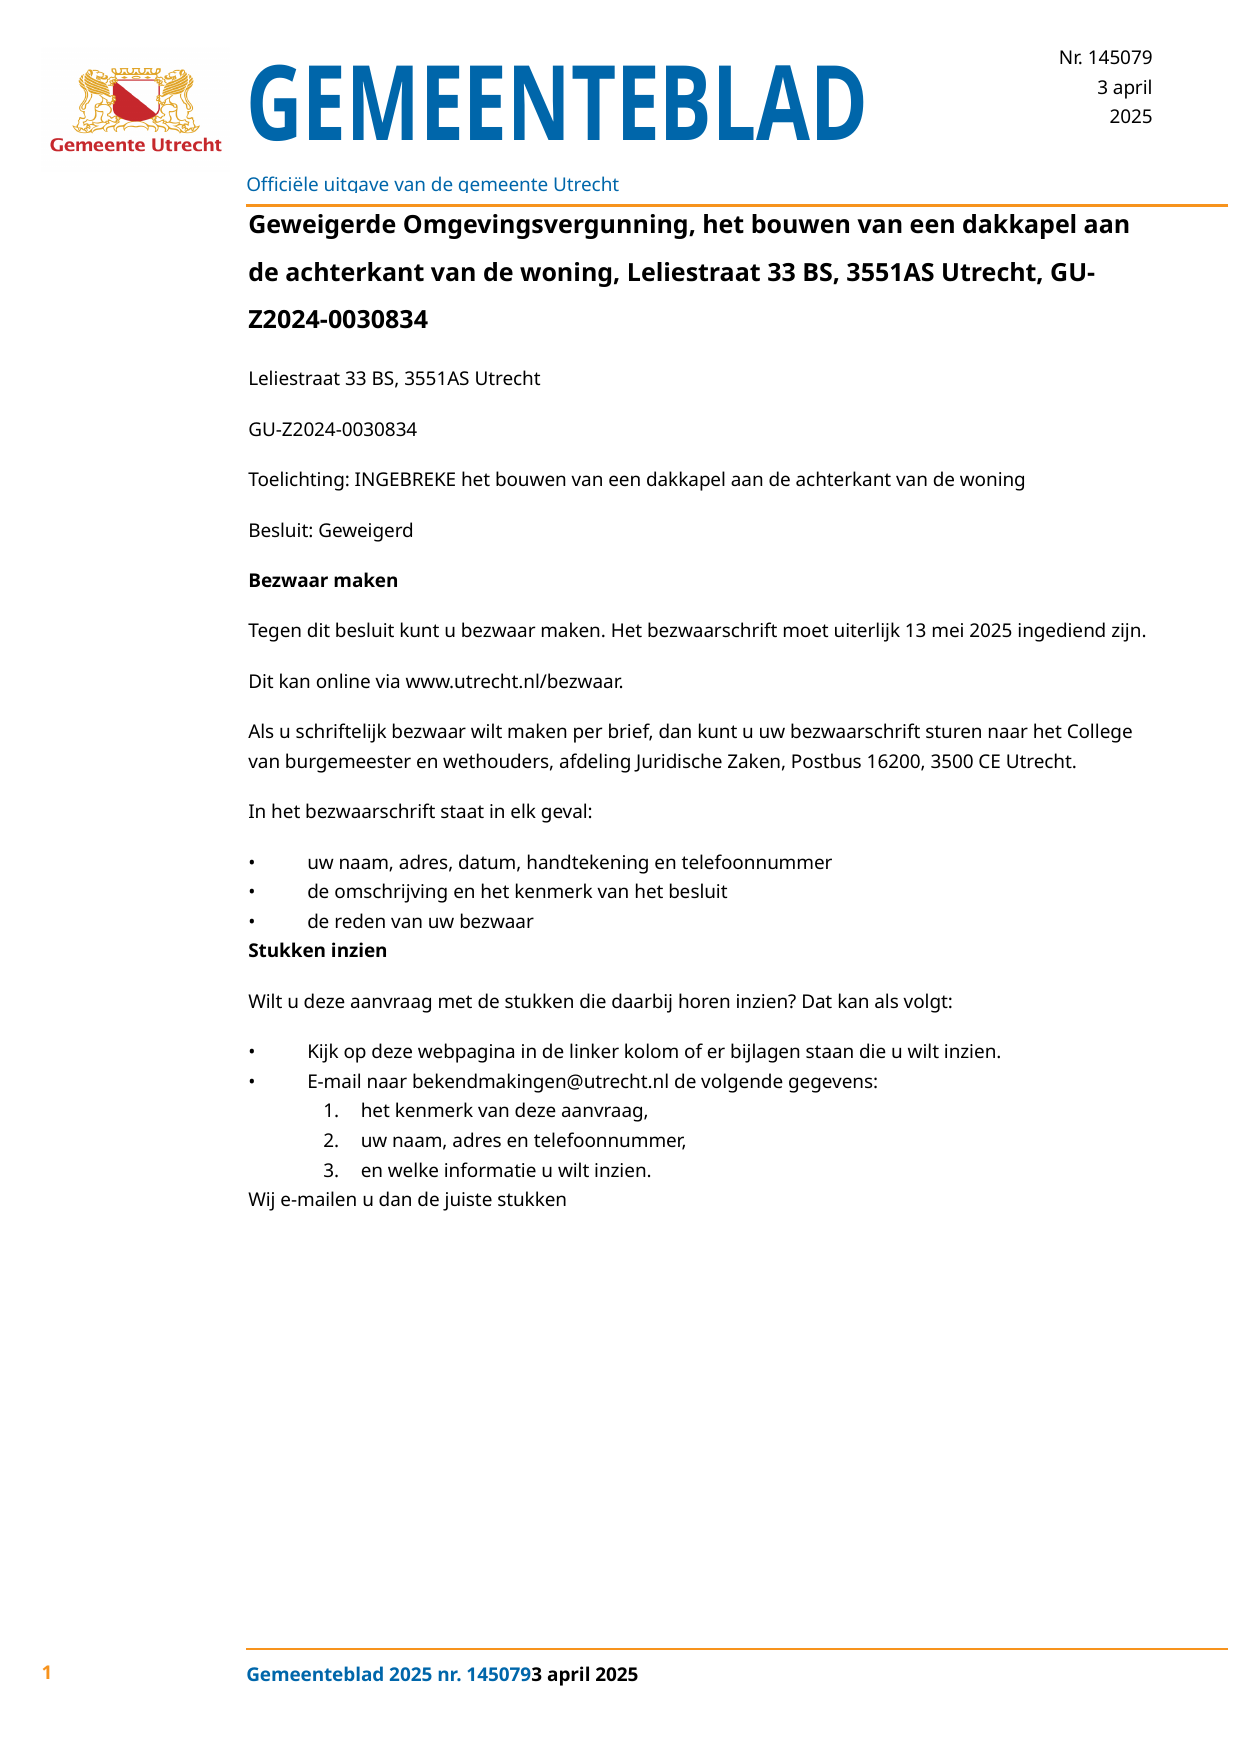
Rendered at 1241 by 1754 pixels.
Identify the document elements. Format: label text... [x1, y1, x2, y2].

text Toelichting: INGEBREKE het bouwen van een dakkapel aan de achterkant van de woning [248, 466, 1152, 492]
list de omschrijving en het kenmerk van het besluit [248, 878, 1152, 904]
text Geweigerde Omgevingsvergunning, het bouwen van een dakkapel aan de achterkant van de woning, Leliestraat 33 BS, 3551AS Utrecht, GU-Z2024-0030834 [248, 207, 1152, 336]
list Kijk op deze webpagina in de linker kolom of er bijlagen staan die u wilt inzien. [248, 1038, 1152, 1064]
list E-mail naar bekendmakingen@utrecht.nl de volgende gegevens: [248, 1068, 1152, 1094]
text Bezwaar maken [248, 567, 1152, 593]
text In het bezwaarschrift staat in elk geval: [248, 798, 1152, 824]
list de reden van uw bezwaar [248, 908, 1152, 934]
text Wilt u deze aanvraag met de stukken die daarbij horen inzien? Dat kan als volgt: [248, 988, 1152, 1014]
text Als u schriftelijk bezwaar wilt maken per brief, dan kunt u uw bezwaarschrift sturen naar het College van burgemeester en wethouders, afdeling Juridische Zaken, Postbus 16200, 3500 CE Utrecht. [248, 718, 1152, 774]
text Besluit: Geweigerd [248, 517, 1152, 542]
text Leliestraat 33 BS, 3551AS Utrecht [248, 366, 1152, 391]
text Stukken inzien [248, 938, 1152, 963]
text Tegen dit besluit kunt u bezwaar maken. Het bezwaarschrift moet uiterlijk 13 mei 2025 ingediend zijn. [248, 618, 1152, 643]
picture [41, 47, 231, 172]
text Dit kan online via www.utrecht.nl/bezwaar. [248, 668, 1152, 694]
list uw naam, adres en telefoonnummer, [323, 1127, 1152, 1153]
list het kenmerk van deze aanvraag, [323, 1098, 1152, 1123]
list uw naam, adres, datum, handtekening en telefoonnummer [248, 849, 1152, 874]
text Wij e-mailen u dan de juiste stukken [248, 1186, 1152, 1212]
list en welke informatie u wilt inzien. [323, 1157, 1152, 1182]
text GU-Z2024-0030834 [248, 416, 1152, 442]
